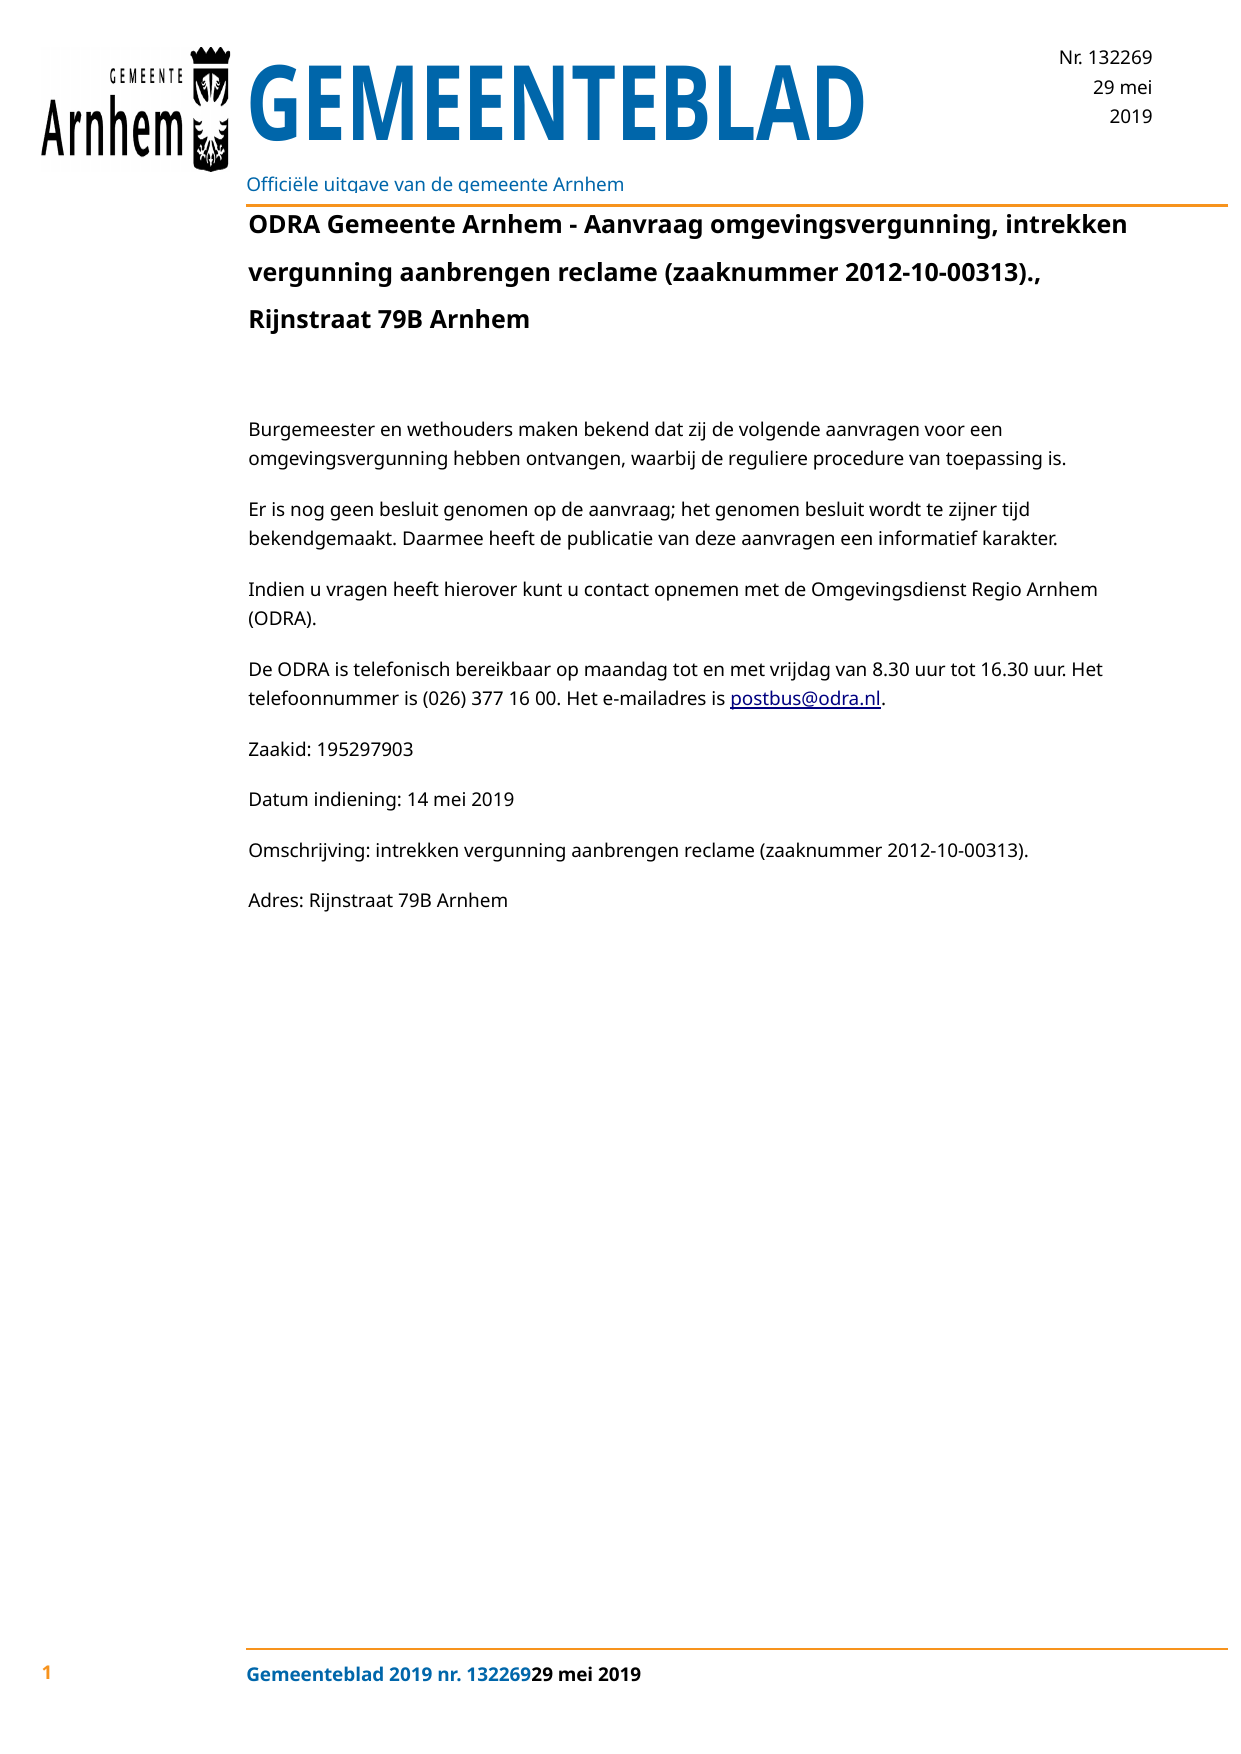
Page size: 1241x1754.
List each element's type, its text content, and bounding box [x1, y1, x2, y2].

text Burgemeester en wethouders maken bekend dat zij de volgende aanvragen voor een omgevingsvergunning hebben ontvangen, waarbij de reguliere procedure van toepassing is. [248, 416, 1152, 471]
text De ODRA is telefonisch bereikbaar op maandag tot en met vrijdag van 8.30 uur tot 16.30 uur. Het telefoonnummer is (026) 377 16 00. Het e-mailadres is postbus@odra.nl. [248, 656, 1152, 711]
text Indien u vragen heeft hierover kunt u contact opnemen met de Omgevingsdienst Regio Arnhem (ODRA). [248, 576, 1152, 631]
text Adres: Rijnstraat 79B Arnhem [248, 887, 1152, 913]
text Omschrijving: intrekken vergunning aanbrengen reclame (zaaknummer 2012-10-00313). [248, 837, 1152, 862]
text Datum indiening: 14 mei 2019 [248, 786, 1152, 812]
text ODRA Gemeente Arnhem - Aanvraag omgevingsvergunning, intrekken vergunning aanbrengen reclame (zaaknummer 2012-10-00313)., Rijnstraat 79B Arnhem [248, 207, 1152, 336]
text Zaakid: 195297903 [248, 736, 1152, 762]
text Er is nog geen besluit genomen op de aanvraag; het genomen besluit wordt te zijner tijd bekendgemaakt. Daarmee heeft de publicatie van deze aanvragen een informatief karakter. [248, 496, 1152, 551]
picture [41, 47, 231, 172]
